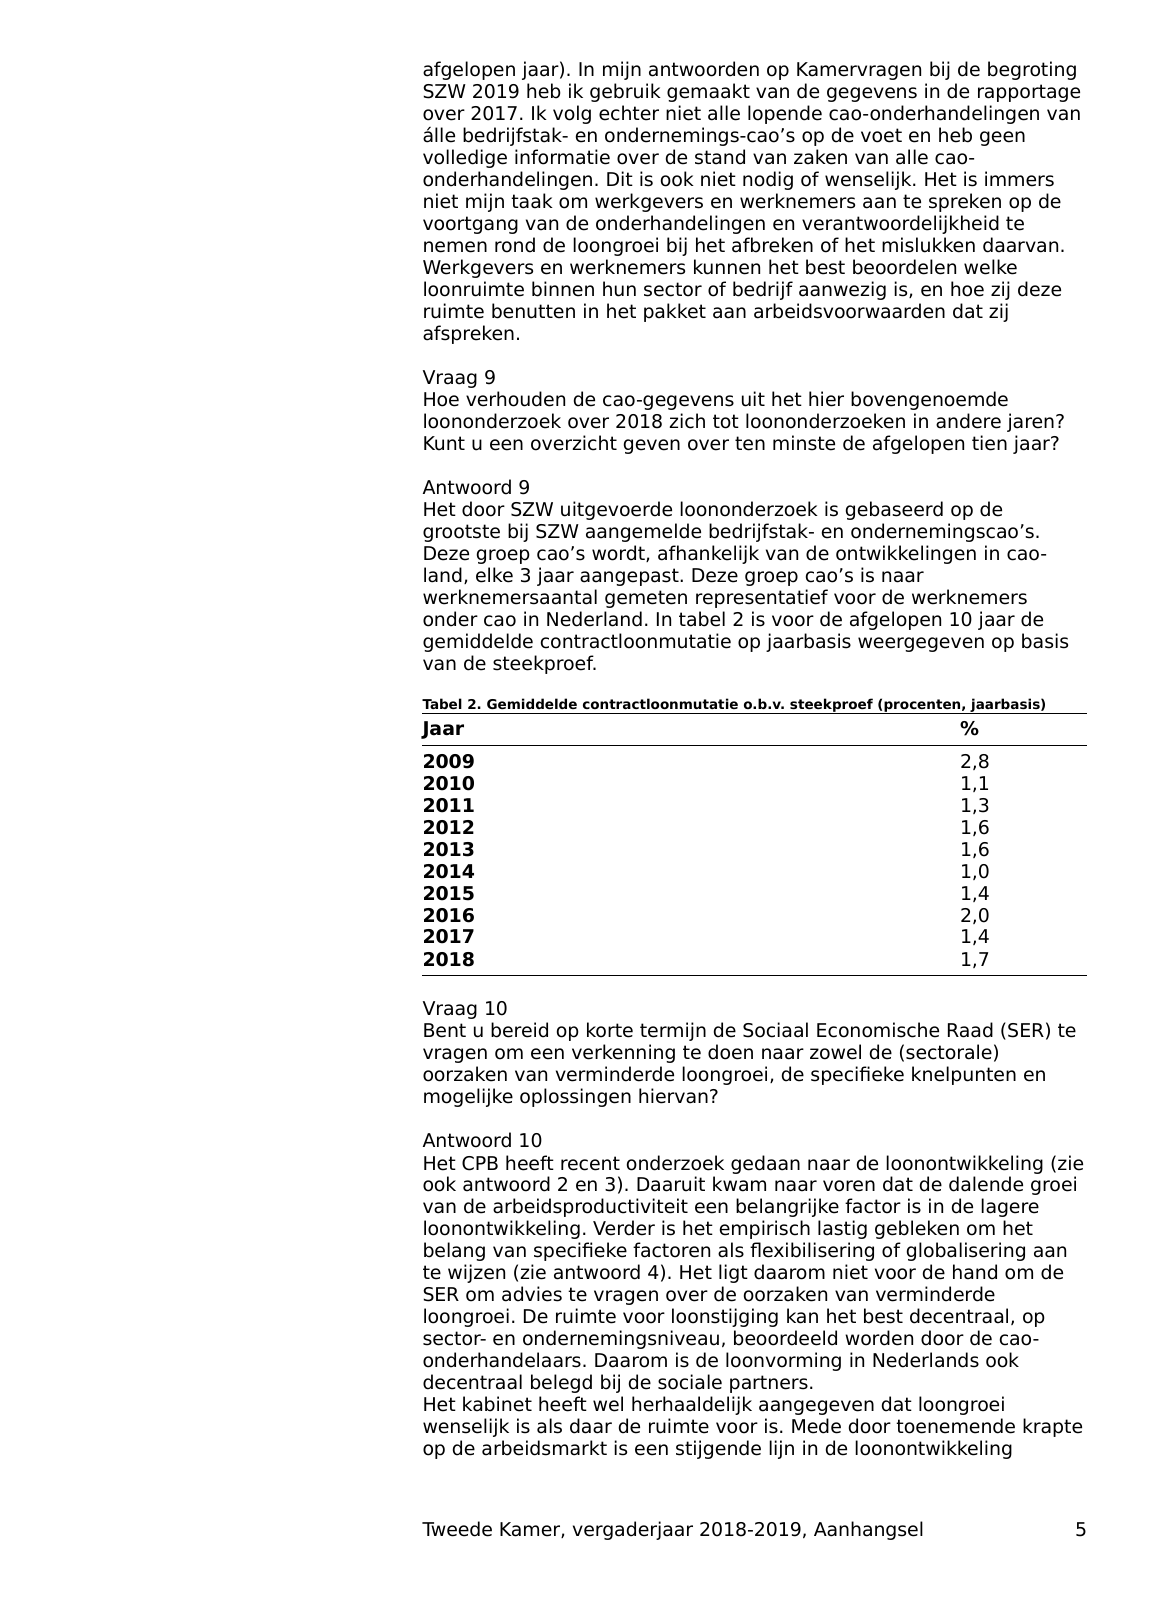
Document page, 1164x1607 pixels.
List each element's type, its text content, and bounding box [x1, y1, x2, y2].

table_cell 2010 [422, 773, 954, 794]
table_cell 2013 [422, 839, 954, 861]
table_cell 2014 [422, 861, 954, 882]
table_cell 1,4 [954, 883, 1087, 904]
table_cell 2016 [422, 905, 954, 926]
table_cell Jaar [422, 714, 954, 745]
table_cell 1,6 [954, 839, 1087, 861]
table_cell 1,0 [954, 861, 1087, 882]
text Hoe verhouden de cao-gegevens uit het hier bovengenoemde loononderzoek over 2018 zich tot loononderzoeken in andere jaren? Kunt u een overzicht geven over ten minste de afgelopen tien jaar? [422, 389, 1087, 455]
table_cell 1,1 [954, 773, 1087, 794]
text Bent u bereid op korte termijn de Sociaal Economische Raad (SER) te vragen om een verkenning te doen naar zowel de (sectorale) oorzaken van verminderde loongroei, de specifieke knelpunten en mogelijke oplossingen hiervan? [422, 1020, 1087, 1108]
text Het kabinet heeft wel herhaaldelijk aangegeven dat loongroei wenselijk is als daar de ruimte voor is. Mede door toenemende krapte op de arbeidsmarkt is een stijgende lijn in de loonontwikkeling [422, 1394, 1087, 1460]
text Antwoord 10 [422, 1130, 1087, 1152]
table_cell 2015 [422, 883, 954, 904]
text afgelopen jaar). In mijn antwoorden op Kamervragen bij de begroting SZW 2019 heb ik gebruik gemaakt van de gegevens in de rapportage over 2017. Ik volg echter niet alle lopende cao-onderhandelingen van álle bedrijfstak- en ondernemings-cao’s op de voet en heb geen volledige informatie over de stand van zaken van alle cao-onderhandelingen. Dit is ook niet nodig of wenselijk. Het is immers niet mijn taak om werkgevers en werknemers aan te spreken op de voortgang van de onderhandelingen en verantwoordelijkheid te nemen rond de loongroei bij het afbreken of het mislukken daarvan. Werkgevers en werknemers kunnen het best beoordelen welke loonruimte binnen hun sector of bedrijf aanwezig is, en hoe zij deze ruimte benutten in het pakket aan arbeidsvoorwaarden dat zij afspreken. [422, 59, 1087, 345]
table_cell % [954, 714, 1087, 745]
table_cell 2017 [422, 926, 954, 948]
table_cell 1,7 [954, 949, 1087, 975]
text Het CPB heeft recent onderzoek gedaan naar de loonontwikkeling (zie ook antwoord 2 en 3). Daaruit kwam naar voren dat de dalende groei van de arbeidsproductiviteit een belangrijke factor is in de lagere loonontwikkeling. Verder is het empirisch lastig gebleken om het belang van specifieke factoren als flexibilisering of globalisering aan te wijzen (zie antwoord 4). Het ligt daarom niet voor de hand om de SER om advies te vragen over de oorzaken van verminderde loongroei. De ruimte voor loonstijging kan het best decentraal, op sector- en ondernemingsniveau, beoordeeld worden door de cao-onderhandelaars. Daarom is de loonvorming in Nederlands ook decentraal belegd bij de sociale partners. [422, 1152, 1087, 1394]
table_cell 2009 [422, 746, 954, 773]
table_cell 2,0 [954, 905, 1087, 926]
table_cell 2012 [422, 817, 954, 838]
table_header Tabel 2. Gemiddelde contractloonmutatie o.b.v. steekproef (procenten, jaarbasis) [422, 697, 1087, 712]
table_cell 1,3 [954, 795, 1087, 817]
table_cell 1,4 [954, 926, 1087, 948]
table_cell 2011 [422, 795, 954, 817]
text Antwoord 9 [422, 477, 1087, 499]
text Vraag 10 [422, 998, 1087, 1020]
text Het door SZW uitgevoerde loononderzoek is gebaseerd op de grootste bij SZW aangemelde bedrijfstak- en ondernemingscao’s. Deze groep cao’s wordt, afhankelijk van de ontwikkelingen in cao-land, elke 3 jaar aangepast. Deze groep cao’s is naar werknemersaantal gemeten representatief voor de werknemers onder cao in Nederland. In tabel 2 is voor de afgelopen 10 jaar de gemiddelde contractloonmutatie op jaarbasis weergegeven op basis van de steekproef. [422, 499, 1087, 675]
table_cell 2018 [422, 949, 954, 975]
text Vraag 9 [422, 367, 1087, 389]
table_cell 2,8 [954, 746, 1087, 773]
table_cell 1,6 [954, 817, 1087, 838]
